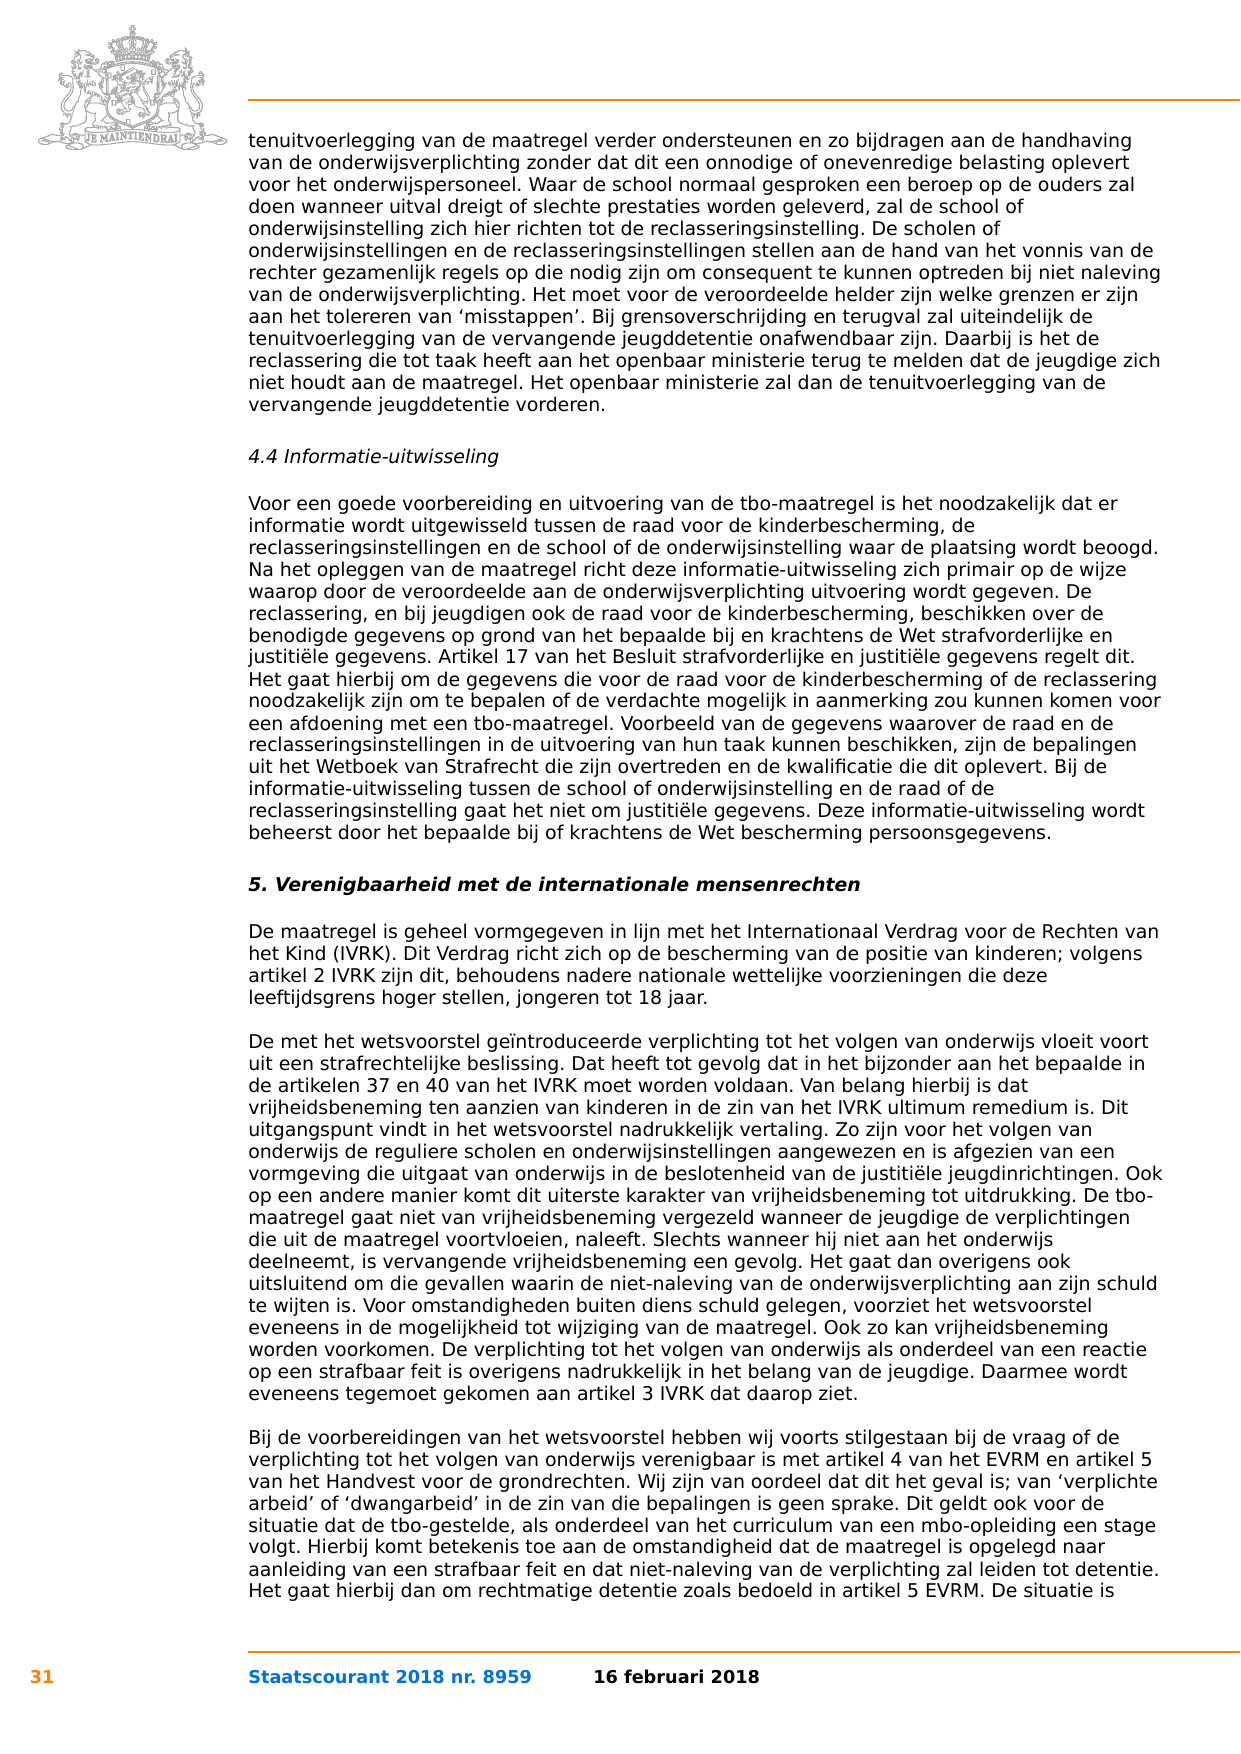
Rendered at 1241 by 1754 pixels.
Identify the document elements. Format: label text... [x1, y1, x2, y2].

picture [38, 25, 227, 150]
subtitle 4.4 Informatie-uitwisseling [248, 446, 1163, 468]
subtitle 5. Verenigbaarheid met de internationale mensenrechten [248, 874, 1163, 896]
text Bij de voorbereidingen van het wetsvoorstel hebben wij voorts stilgestaan bij de vraag of de verplichting tot het volgen van onderwijs verenigbaar is met artikel 4 van het EVRM en artikel 5 van het Handvest voor de grondrechten. Wij zijn van oordeel dat dit het geval is; van ‘verplichte arbeid’ of ‘dwangarbeid’ in de zin van die bepalingen is geen sprake. Dit geldt ook voor de situatie dat de tbo-gestelde, als onderdeel van het curriculum van een mbo-opleiding een stage volgt. Hierbij komt betekenis toe aan de omstandigheid dat de maatregel is opgelegd naar aanleiding van een strafbaar feit en dat niet-naleving van de verplichting zal leiden tot detentie. Het gaat hierbij dan om rechtmatige detentie zoals bedoeld in artikel 5 EVRM. De situatie is [248, 1427, 1163, 1602]
text Voor een goede voorbereiding en uitvoering van de tbo-maatregel is het noodzakelijk dat er informatie wordt uitgewisseld tussen de raad voor de kinderbescherming, de reclasseringsinstellingen en de school of de onderwijsinstelling waar de plaatsing wordt beoogd. Na het opleggen van de maatregel richt deze informatie-uitwisseling zich primair op de wijze waarop door de veroordeelde aan de onderwijsverplichting uitvoering wordt gegeven. De reclassering, en bij jeugdigen ook de raad voor de kinderbescherming, beschikken over de benodigde gegevens op grond van het bepaalde bij en krachtens de Wet strafvorderlijke en justitiële gegevens. Artikel 17 van het Besluit strafvorderlijke en justitiële gegevens regelt dit. Het gaat hierbij om de gegevens die voor de raad voor de kinderbescherming of de reclassering noodzakelijk zijn om te bepalen of de verdachte mogelijk in aanmerking zou kunnen komen voor een afdoening met een tbo-maatregel. Voorbeeld van de gegevens waarover de raad en de reclasseringsinstellingen in de uitvoering van hun taak kunnen beschikken, zijn de bepalingen uit het Wetboek van Strafrecht die zijn overtreden en de kwalificatie die dit oplevert. Bij de informatie-uitwisseling tussen de school of onderwijsinstelling en de raad of de reclasseringsinstelling gaat het niet om justitiële gegevens. Deze informatie-uitwisseling wordt beheerst door het bepaalde bij of krachtens de Wet bescherming persoonsgegevens. [248, 493, 1163, 844]
text De maatregel is geheel vormgegeven in lijn met het Internationaal Verdrag voor de Rechten van het Kind (IVRK). Dit Verdrag richt zich op de bescherming van de positie van kinderen; volgens artikel 2 IVRK zijn dit, behoudens nadere nationale wettelijke voorzieningen die deze leeftijdsgrens hoger stellen, jongeren tot 18 jaar. [248, 921, 1163, 1009]
text tenuitvoerlegging van de maatregel verder ondersteunen en zo bijdragen aan de handhaving van de onderwijsverplichting zonder dat dit een onnodige of onevenredige belasting oplevert voor het onderwijspersoneel. Waar de school normaal gesproken een beroep op de ouders zal doen wanneer uitval dreigt of slechte prestaties worden geleverd, zal de school of onderwijsinstelling zich hier richten tot de reclasseringsinstelling. De scholen of onderwijsinstellingen en de reclasseringsinstellingen stellen aan de hand van het vonnis van de rechter gezamenlijk regels op die nodig zijn om consequent te kunnen optreden bij niet naleving van de onderwijsverplichting. Het moet voor de veroordeelde helder zijn welke grenzen er zijn aan het tolereren van ‘misstappen’. Bij grensoverschrijding en terugval zal uiteindelijk de tenuitvoerlegging van de vervangende jeugddetentie onafwendbaar zijn. Daarbij is het de reclassering die tot taak heeft aan het openbaar ministerie terug te melden dat de jeugdige zich niet houdt aan de maatregel. Het openbaar ministerie zal dan de tenuitvoerlegging van de vervangende jeugddetentie vorderen. [248, 130, 1163, 416]
text De met het wetsvoorstel geïntroduceerde verplichting tot het volgen van onderwijs vloeit voort uit een strafrechtelijke beslissing. Dat heeft tot gevolg dat in het bijzonder aan het bepaalde in de artikelen 37 en 40 van het IVRK moet worden voldaan. Van belang hierbij is dat vrijheidsbeneming ten aanzien van kinderen in de zin van het IVRK ultimum remedium is. Dit uitgangspunt vindt in het wetsvoorstel nadrukkelijk vertaling. Zo zijn voor het volgen van onderwijs de reguliere scholen en onderwijsinstellingen aangewezen en is afgezien van een vormgeving die uitgaat van onderwijs in de beslotenheid van de justitiële jeugdinrichtingen. Ook op een andere manier komt dit uiterste karakter van vrijheidsbeneming tot uitdrukking. De tbo-maatregel gaat niet van vrijheidsbeneming vergezeld wanneer de jeugdige de verplichtingen die uit de maatregel voortvloeien, naleeft. Slechts wanneer hij niet aan het onderwijs deelneemt, is vervangende vrijheidsbeneming een gevolg. Het gaat dan overigens ook uitsluitend om die gevallen waarin de niet-naleving van de onderwijsverplichting aan zijn schuld te wijten is. Voor omstandigheden buiten diens schuld gelegen, voorziet het wetsvoorstel eveneens in de mogelijkheid tot wijziging van de maatregel. Ook zo kan vrijheidsbeneming worden voorkomen. De verplichting tot het volgen van onderwijs als onderdeel van een reactie op een strafbaar feit is overigens nadrukkelijk in het belang van de jeugdige. Daarmee wordt eveneens tegemoet gekomen aan artikel 3 IVRK dat daarop ziet. [248, 1031, 1163, 1405]
